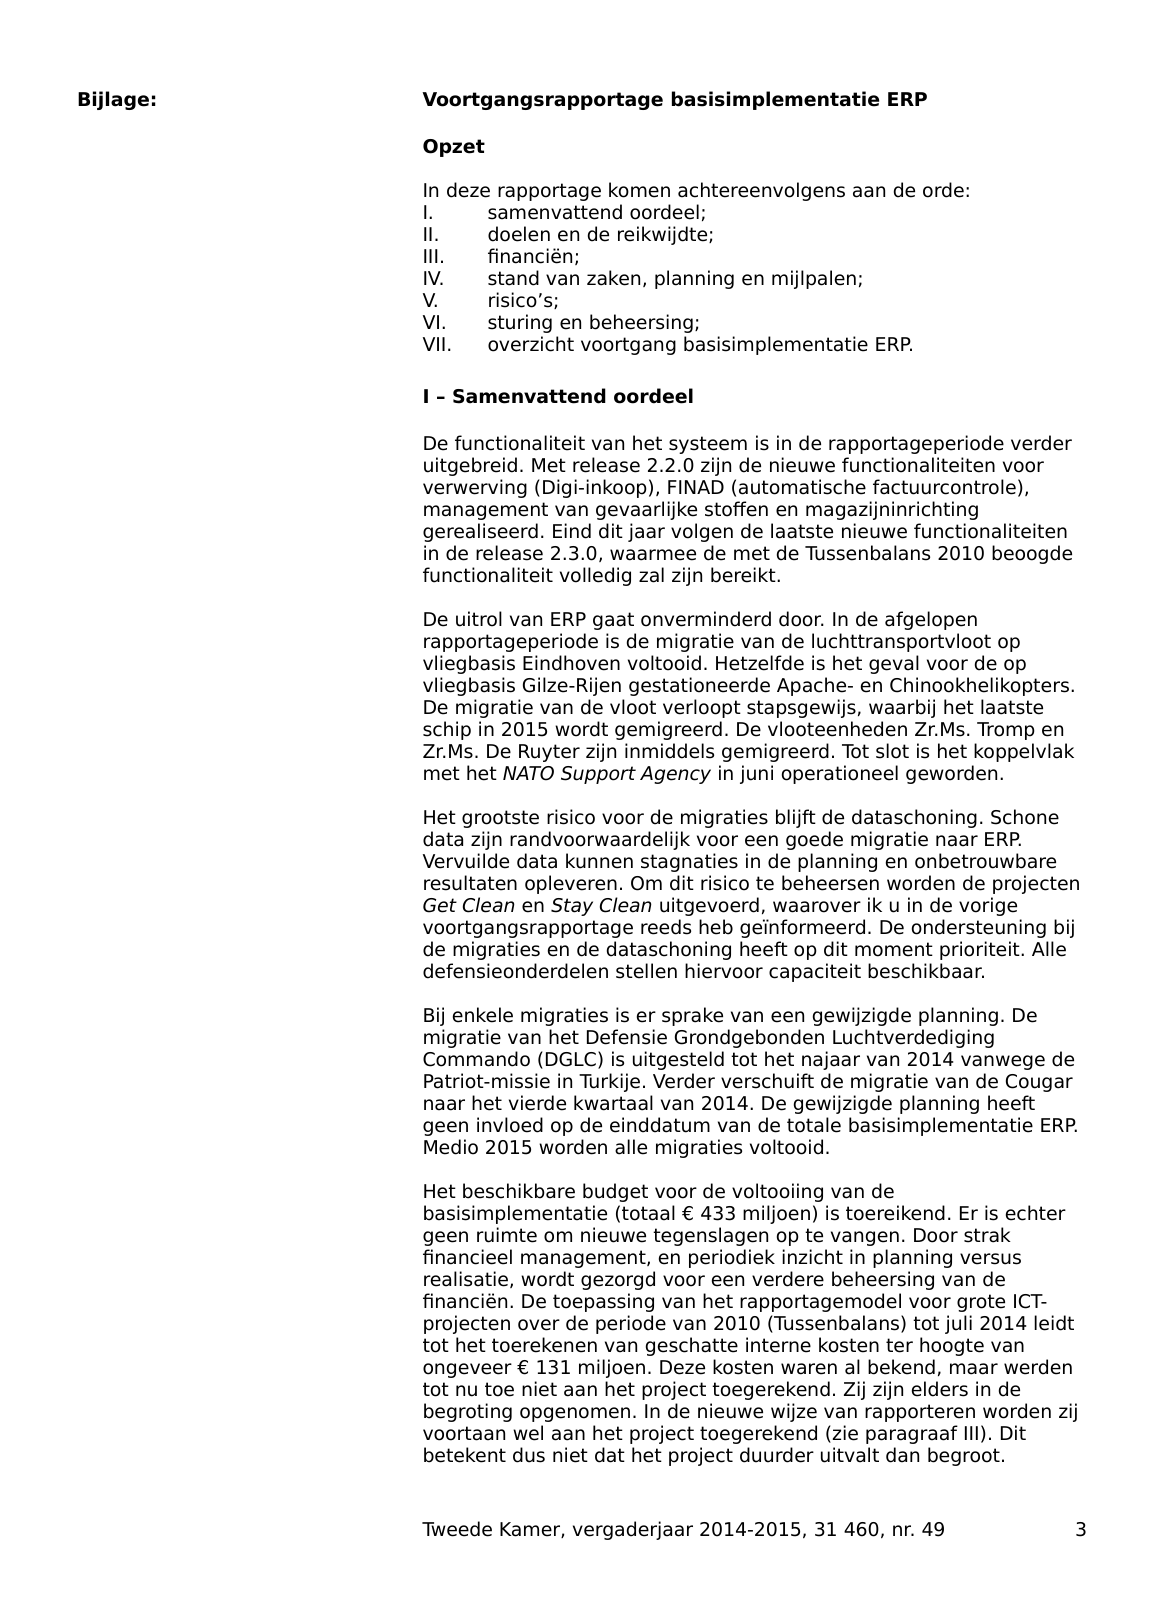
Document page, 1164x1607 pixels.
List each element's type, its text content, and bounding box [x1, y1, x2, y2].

text In deze rapportage komen achtereenvolgens aan de orde: [422, 180, 1087, 202]
text VII. overzicht voortgang basisimplementatie ERP. [422, 334, 1087, 356]
text V. risico’s; [422, 290, 1087, 312]
subtitle Opzet [422, 136, 1087, 158]
text De uitrol van ERP gaat onverminderd door. In de afgelopen rapportageperiode is de migratie van de luchttransportvloot op vliegbasis Eindhoven voltooid. Hetzelfde is het geval voor de op vliegbasis Gilze-Rijen gestationeerde Apache- en Chinookhelikopters. De migratie van de vloot verloopt stapsgewijs, waarbij het laatste schip in 2015 wordt gemigreerd. De vlooteenheden Zr.Ms. Tromp en Zr.Ms. De Ruyter zijn inmiddels gemigreerd. Tot slot is het koppelvlak met het NATO Support Agency in juni operationeel geworden. [422, 609, 1087, 785]
text Het grootste risico voor de migraties blijft de dataschoning. Schone data zijn randvoorwaardelijk voor een goede migratie naar ERP. Vervuilde data kunnen stagnaties in de planning en onbetrouwbare resultaten opleveren. Om dit risico te beheersen worden de projecten Get Clean en Stay Clean uitgevoerd, waarover ik u in de vorige voortgangsrapportage reeds heb geïnformeerd. De ondersteuning bij de migraties en de dataschoning heeft op dit moment prioriteit. Alle defensieonderdelen stellen hiervoor capaciteit beschikbaar. [422, 807, 1087, 983]
text I. samenvattend oordeel; [422, 202, 1087, 224]
text Het beschikbare budget voor de voltooiing van de basisimplementatie (totaal € 433 miljoen) is toereikend. Er is echter geen ruimte om nieuwe tegenslagen op te vangen. Door strak financieel management, en periodiek inzicht in planning versus realisatie, wordt gezorgd voor een verdere beheersing van de financiën. De toepassing van het rapportagemodel voor grote ICT-projecten over de periode van 2010 (Tussenbalans) tot juli 2014 leidt tot het toerekenen van geschatte interne kosten ter hoogte van ongeveer € 131 miljoen. Deze kosten waren al bekend, maar werden tot nu toe niet aan het project toegerekend. Zij zijn elders in de begroting opgenomen. In de nieuwe wijze van rapporteren worden zij voortaan wel aan het project toegerekend (zie paragraaf III). Dit betekent dus niet dat het project duurder uitvalt dan begroot. [422, 1181, 1087, 1467]
subtitle I – Samenvattend oordeel [422, 386, 1087, 408]
text IV. stand van zaken, planning en mijlpalen; [422, 268, 1087, 290]
subtitle Bijlage: Voortgangsrapportage basisimplementatie ERP [77, 89, 1087, 111]
text VI. sturing en beheersing; [422, 312, 1087, 334]
text II. doelen en de reikwijdte; [422, 224, 1087, 246]
text De functionaliteit van het systeem is in de rapportageperiode verder uitgebreid. Met release 2.2.0 zijn de nieuwe functionaliteiten voor verwerving (Digi-inkoop), FINAD (automatische factuurcontrole), management van gevaarlijke stoffen en magazijninrichting gerealiseerd. Eind dit jaar volgen de laatste nieuwe functionaliteiten in de release 2.3.0, waarmee de met de Tussenbalans 2010 beoogde functionaliteit volledig zal zijn bereikt. [422, 433, 1087, 587]
text Bij enkele migraties is er sprake van een gewijzigde planning. De migratie van het Defensie Grondgebonden Luchtverdediging Commando (DGLC) is uitgesteld tot het najaar van 2014 vanwege de Patriot-missie in Turkije. Verder verschuift de migratie van de Cougar naar het vierde kwartaal van 2014. De gewijzigde planning heeft geen invloed op de einddatum van de totale basisimplementatie ERP. Medio 2015 worden alle migraties voltooid. [422, 1005, 1087, 1159]
text III. financiën; [422, 246, 1087, 268]
